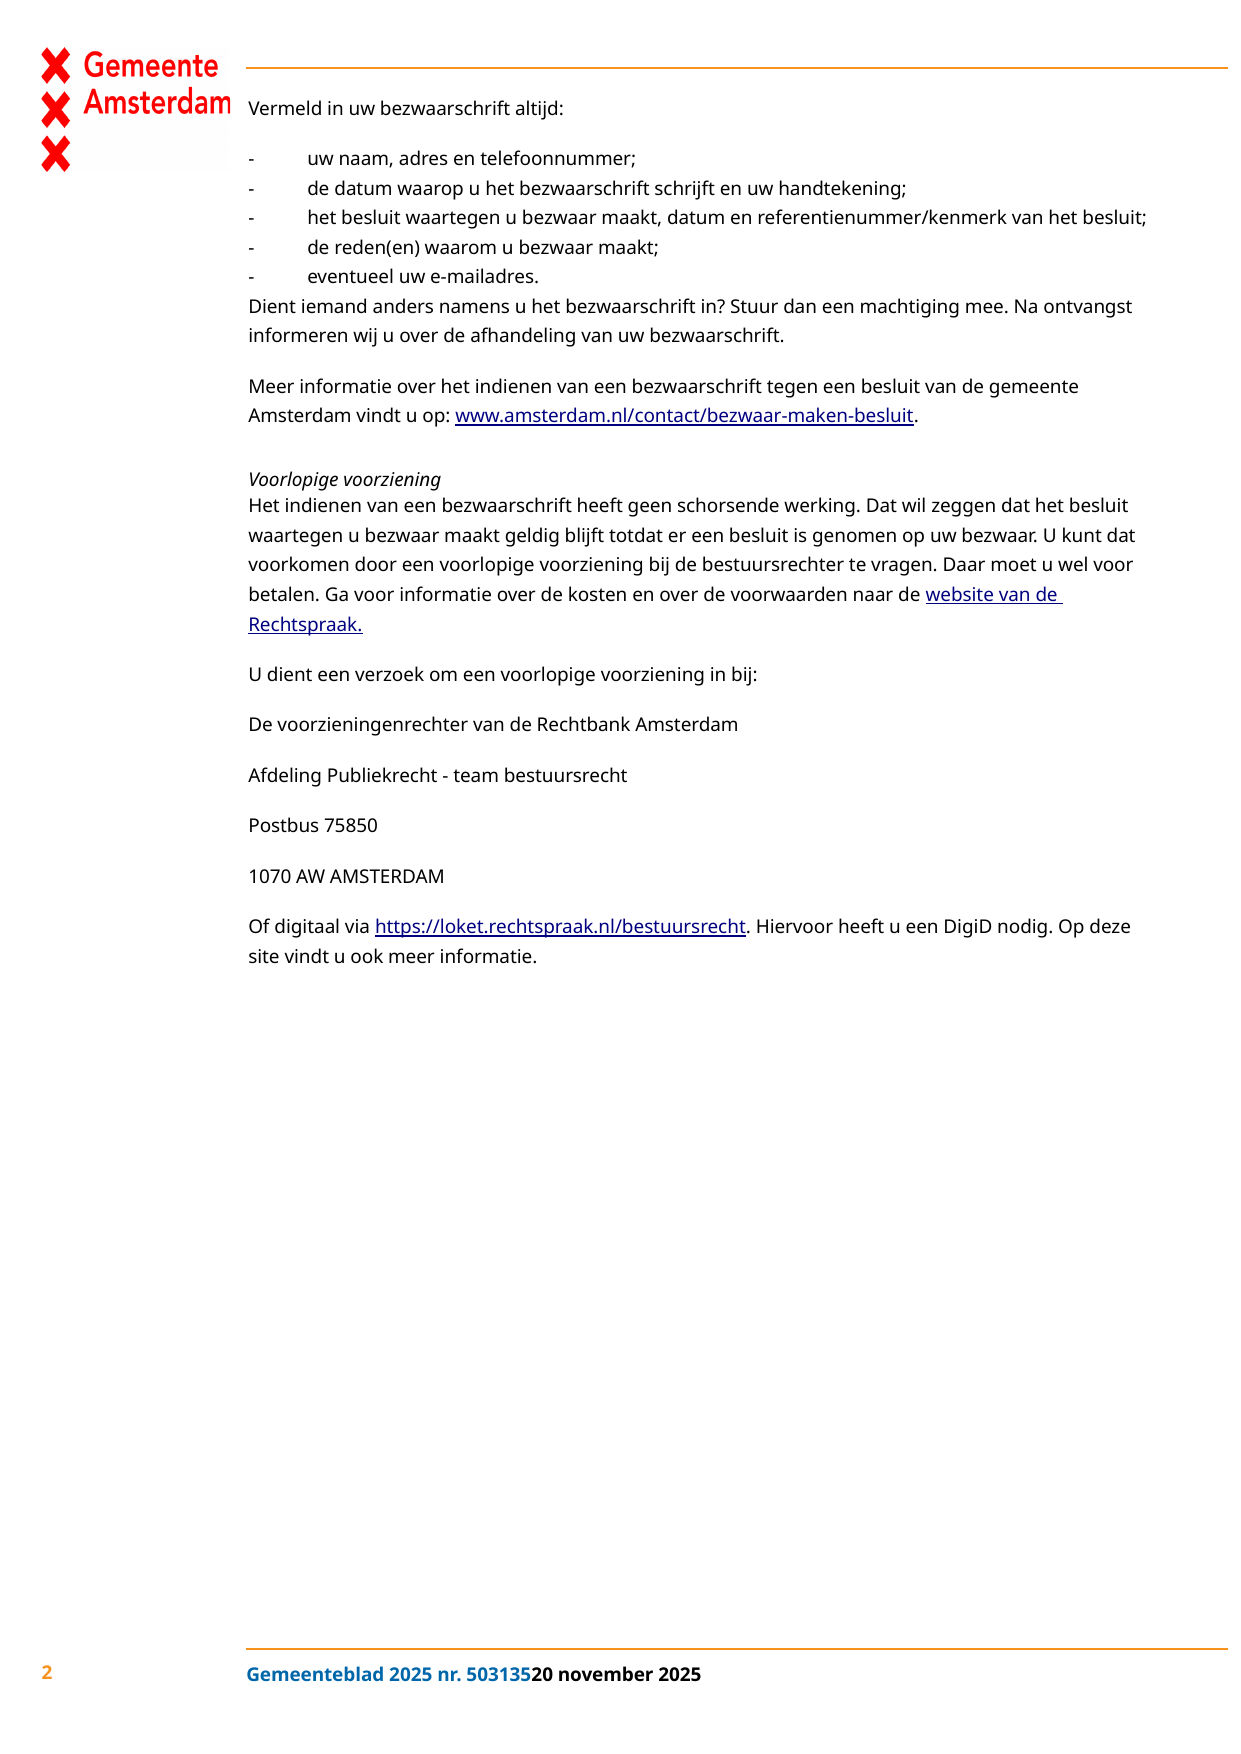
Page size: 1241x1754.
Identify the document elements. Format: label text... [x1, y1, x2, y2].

text Het indienen van een bezwaarschrift heeft geen schorsende werking. Dat wil zeggen dat het besluit waartegen u bezwaar maakt geldig blijft totdat er een besluit is genomen op uw bezwaar. U kunt dat voorkomen door een voorlopige voorziening bij de bestuursrechter te vragen. Daar moet u wel voor betalen. Ga voor informatie over de kosten en over de voorwaarden naar de website van de Rechtspraak. [248, 492, 1152, 636]
text De voorzieningenrechter van de Rechtbank Amsterdam [248, 712, 1152, 737]
list de reden(en) waarom u bezwaar maakt; [248, 234, 1152, 260]
text U dient een verzoek om een voorlopige voorziening in bij: [248, 661, 1152, 687]
list eventueel uw e-mailadres. [248, 263, 1152, 289]
text Voorlopige voorziening [248, 467, 1152, 492]
text Afdeling Publiekrecht - team bestuursrecht [248, 762, 1152, 788]
list het besluit waartegen u bezwaar maakt, datum en referentienummer/kenmerk van het besluit; [248, 204, 1152, 230]
list de datum waarop u het bezwaarschrift schrijft en uw handtekening; [248, 175, 1152, 201]
text Meer informatie over het indienen van een bezwaarschrift tegen een besluit van de gemeente Amsterdam vindt u op: www.amsterdam.nl/contact/bezwaar-maken-besluit. [248, 373, 1152, 428]
text Vermeld in uw bezwaarschrift altijd: [248, 95, 1152, 121]
text 1070 AW AMSTERDAM [248, 863, 1152, 888]
text Of digitaal via https://loket.rechtspraak.nl/bestuursrecht. Hiervoor heeft u een DigiD nodig. Op deze site vindt u ook meer informatie. [248, 913, 1152, 968]
list uw naam, adres en telefoonnummer; [248, 145, 1152, 171]
text Postbus 75850 [248, 812, 1152, 838]
picture [41, 47, 231, 172]
text Dient iemand anders namens u het bezwaarschrift in? Stuur dan een machtiging mee. Na ontvangst informeren wij u over de afhandeling van uw bezwaarschrift. [248, 293, 1152, 348]
